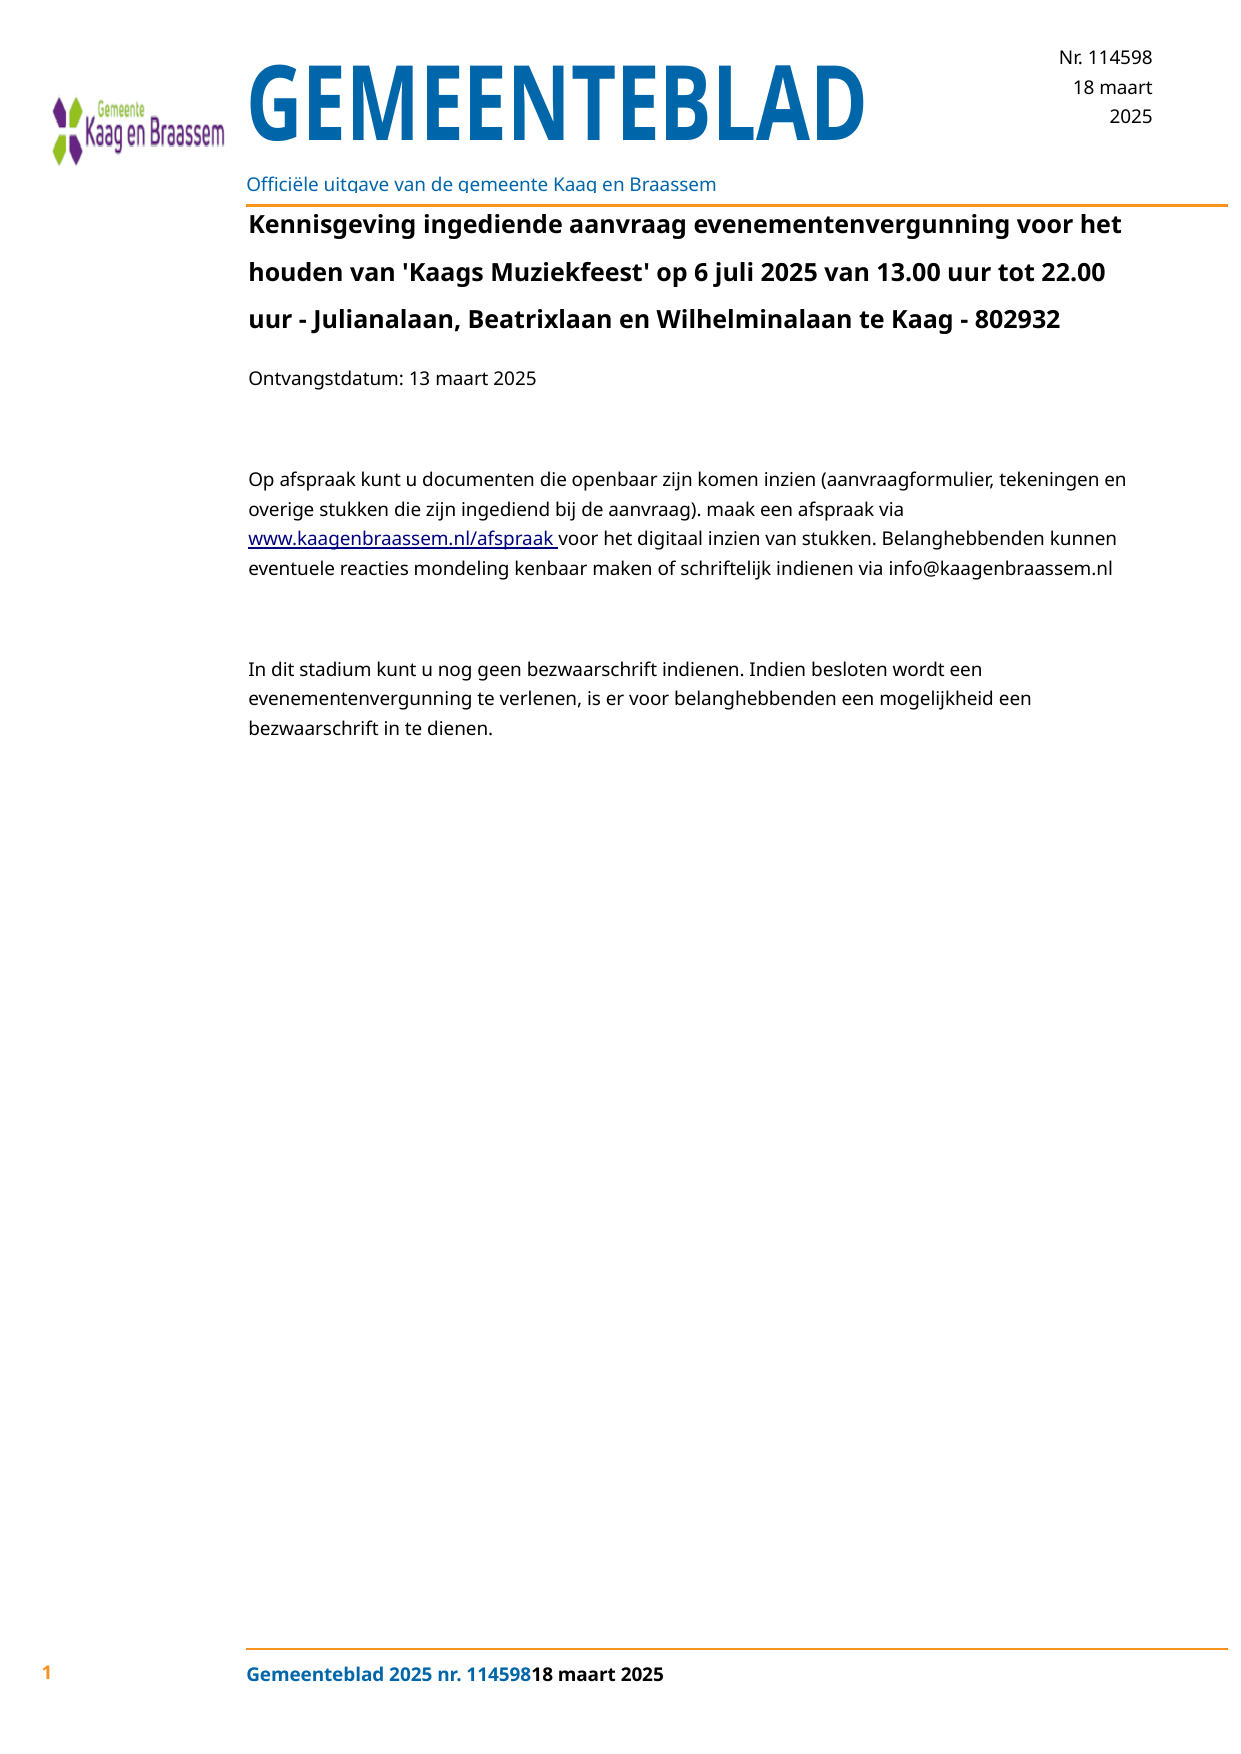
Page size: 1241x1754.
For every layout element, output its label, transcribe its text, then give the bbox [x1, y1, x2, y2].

text Ontvangstdatum: 13 maart 2025 [248, 366, 1152, 391]
picture [41, 47, 231, 172]
text In dit stadium kunt u nog geen bezwaarschrift indienen. Indien besloten wordt een evenementenvergunning te verlenen, is er voor belanghebbenden een mogelijkheid een bezwaarschrift in te dienen. [248, 656, 1152, 741]
text Kennisgeving ingediende aanvraag evenementenvergunning voor het houden van 'Kaags Muziekfeest' op 6 juli 2025 van 13.00 uur tot 22.00 uur - Julianalaan, Beatrixlaan en Wilhelminalaan te Kaag - 802932 [248, 207, 1152, 336]
text Op afspraak kunt u documenten die openbaar zijn komen inzien (aanvraagformulier, tekeningen en overige stukken die zijn ingediend bij de aanvraag). maak een afspraak via www.kaagenbraassem.nl/afspraak voor het digitaal inzien van stukken. Belanghebbenden kunnen eventuele reacties mondeling kenbaar maken of schriftelijk indienen via info@kaagenbraassem.nl [248, 466, 1152, 581]
